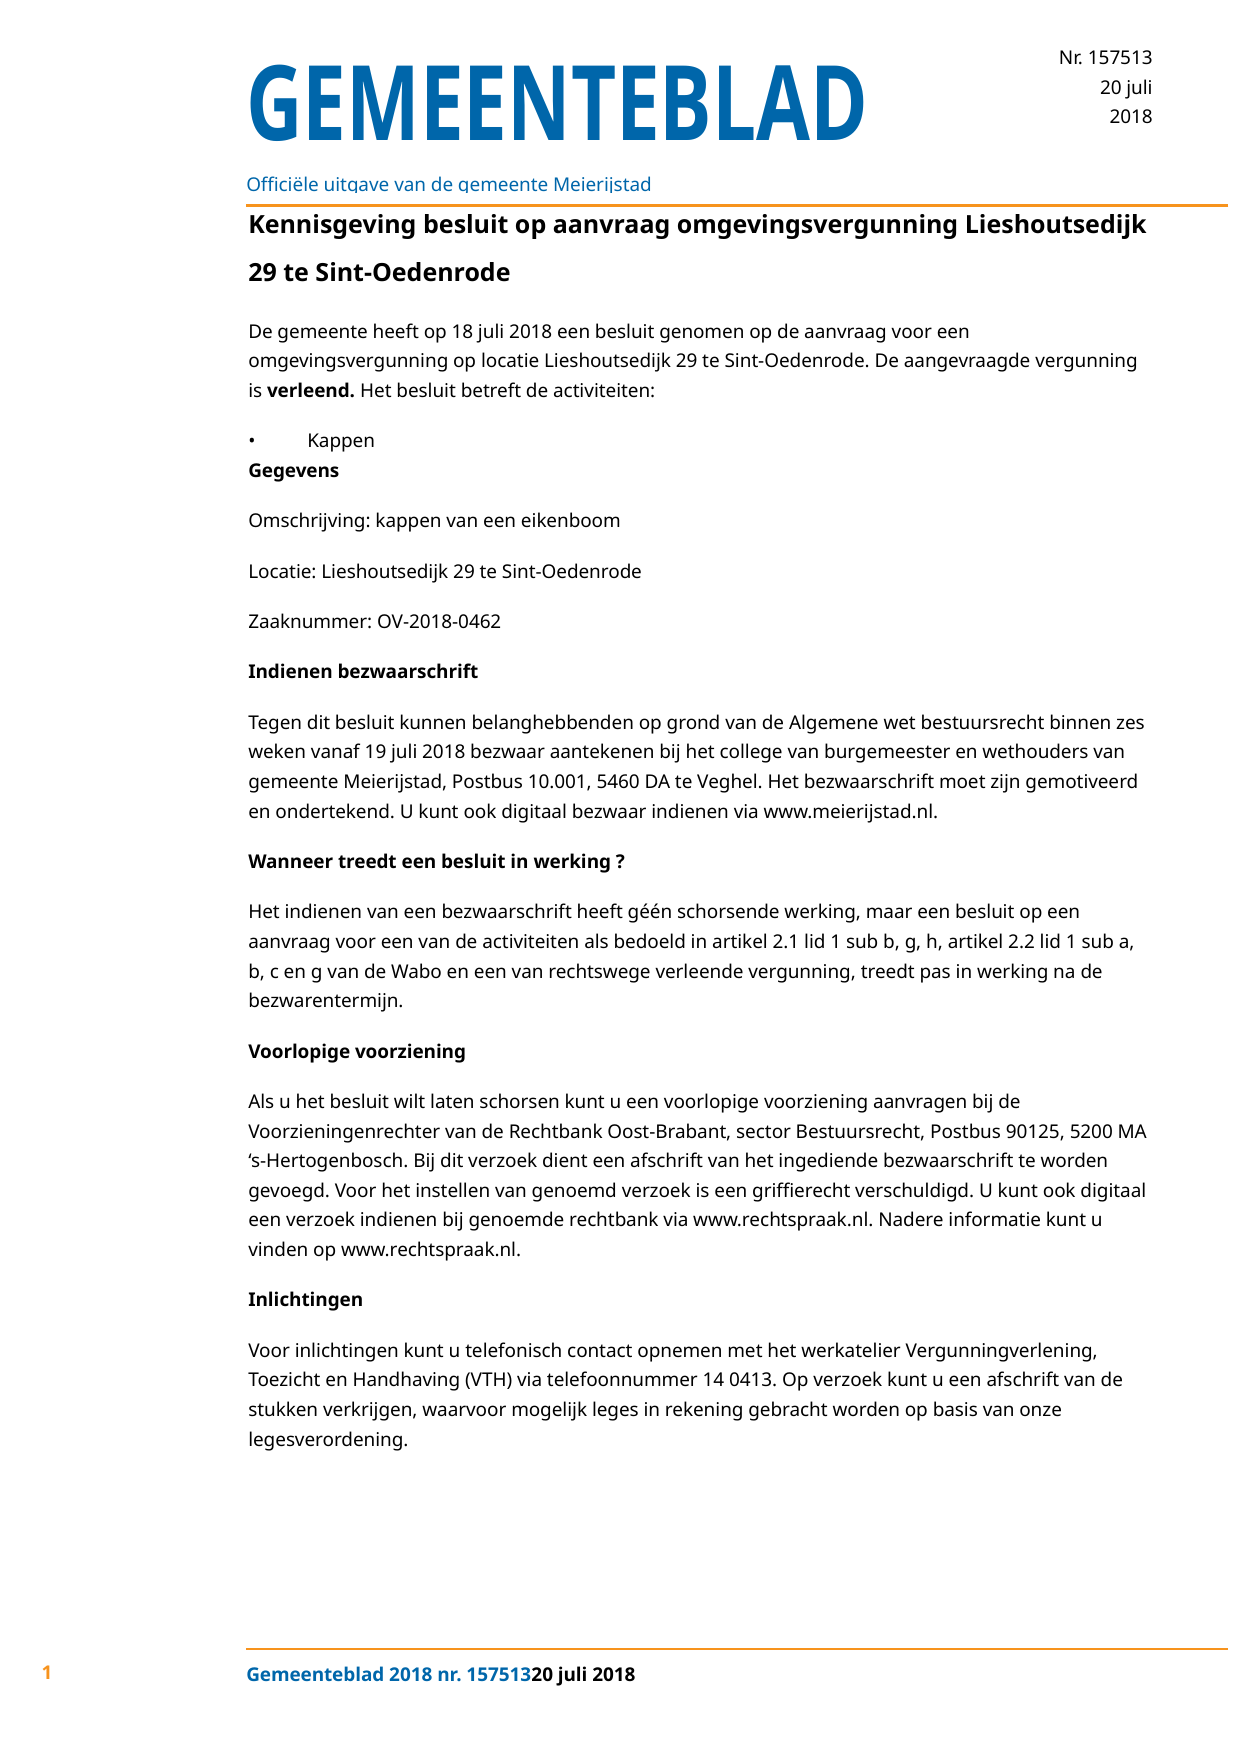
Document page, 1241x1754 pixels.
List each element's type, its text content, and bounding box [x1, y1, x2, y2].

text Voorlopige voorziening [248, 1038, 1152, 1064]
text Indienen bezwaarschrift [248, 659, 1152, 684]
text Kennisgeving besluit op aanvraag omgevingsvergunning Lieshoutsedijk 29 te Sint-Oedenrode [248, 207, 1152, 288]
text Als u het besluit wilt laten schorsen kunt u een voorlopige voorziening aanvragen bij de Voorzieningenrechter van de Rechtbank Oost-Brabant, sector Bestuursrecht, Postbus 90125, 5200 MA ‘s-Hertogenbosch. Bij dit verzoek dient een afschrift van het ingediende bezwaarschrift te worden gevoegd. Voor het instellen van genoemd verzoek is een griffierecht verschuldigd. U kunt ook digitaal een verzoek indienen bij genoemde rechtbank via www.rechtspraak.nl. Nadere informatie kunt u vinden op www.rechtspraak.nl. [248, 1088, 1152, 1262]
text De gemeente heeft op 18 juli 2018 een besluit genomen op de aanvraag voor een omgevingsvergunning op locatie Lieshoutsedijk 29 te Sint-Oedenrode. De aangevraagde vergunning is verleend. Het besluit betreft de activiteiten: [248, 318, 1152, 403]
text Het indienen van een bezwaarschrift heeft géén schorsende werking, maar een besluit op een aanvraag voor een van de activiteiten als bedoeld in artikel 2.1 lid 1 sub b, g, h, artikel 2.2 lid 1 sub a, b, c en g van de Wabo en een van rechtswege verleende vergunning, treedt pas in werking na de bezwarentermijn. [248, 899, 1152, 1013]
text Tegen dit besluit kunnen belanghebbenden op grond van de Algemene wet bestuursrecht binnen zes weken vanaf 19 juli 2018 bezwaar aantekenen bij het college van burgemeester en wethouders van gemeente Meierijstad, Postbus 10.001, 5460 DA te Veghel. Het bezwaarschrift moet zijn gemotiveerd en ondertekend. U kunt ook digitaal bezwaar indienen via www.meierijstad.nl. [248, 709, 1152, 824]
text Gegevens [248, 457, 1152, 483]
text Locatie: Lieshoutsedijk 29 te Sint-Oedenrode [248, 558, 1152, 584]
text Zaaknummer: OV-2018-0462 [248, 608, 1152, 634]
text Omschrijving: kappen van een eikenboom [248, 507, 1152, 533]
text Wanneer treedt een besluit in werking ? [248, 848, 1152, 874]
picture [41, 47, 231, 172]
text Inlichtingen [248, 1287, 1152, 1312]
list Kappen [248, 427, 1152, 453]
text Voor inlichtingen kunt u telefonisch contact opnemen met het werkatelier Vergunningverlening, Toezicht en Handhaving (VTH) via telefoonnummer 14 0413. Op verzoek kunt u een afschrift van de stukken verkrijgen, waarvoor mogelijk leges in rekening gebracht worden op basis van onze legesverordening. [248, 1337, 1152, 1452]
